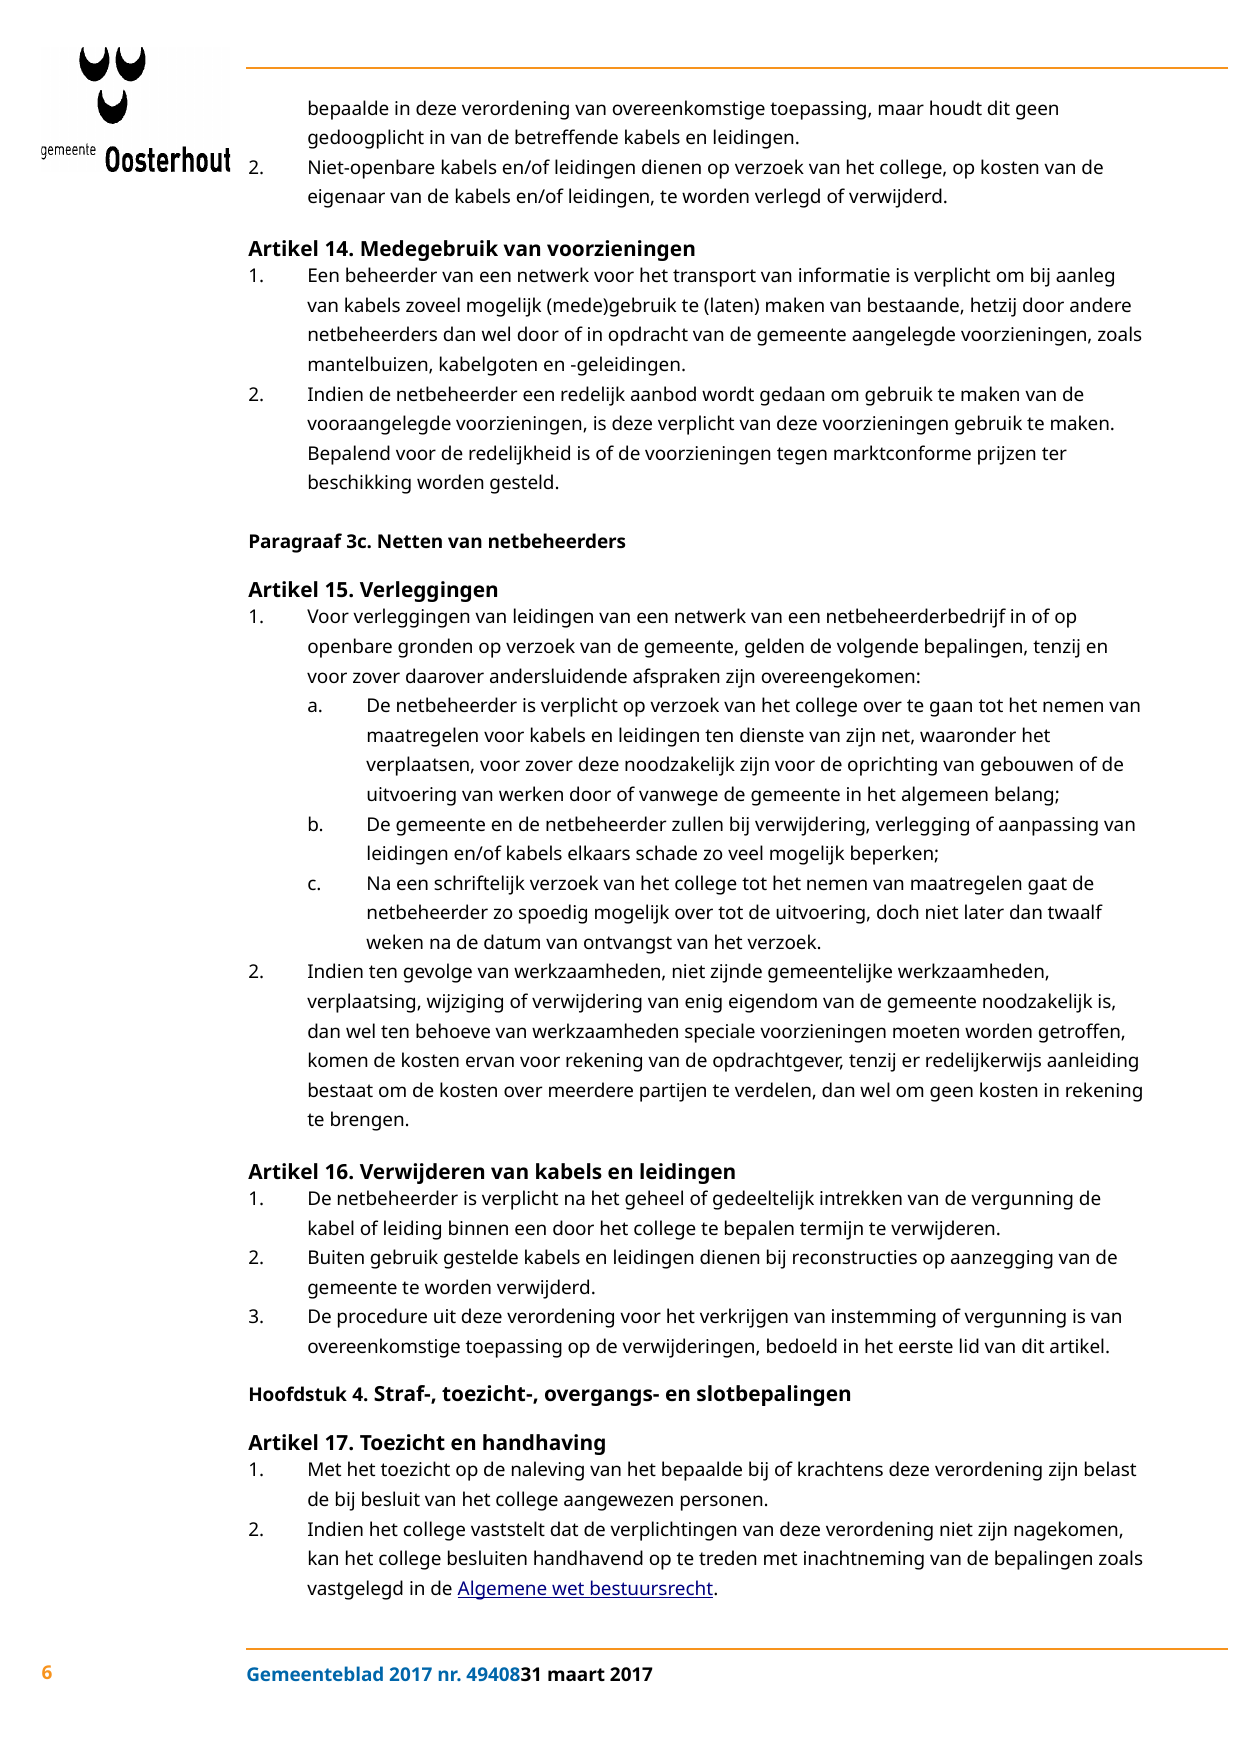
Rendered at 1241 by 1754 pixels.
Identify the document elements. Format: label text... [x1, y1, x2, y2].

list Met het toezicht op de naleving van het bepaalde bij of krachtens deze verordening zijn belast de bij besluit van het college aangewezen personen. [248, 1457, 1152, 1512]
list Indien ten gevolge van werkzaamheden, niet zijnde gemeentelijke werkzaamheden, verplaatsing, wijziging of verwijdering van enig eigendom van de gemeente noodzakelijk is, dan wel ten behoeve van werkzaamheden speciale voorzieningen moeten worden getroffen, komen de kosten ervan voor rekening van de opdrachtgever, tenzij er redelijkerwijs aanleiding bestaat om de kosten over meerdere partijen te verdelen, dan wel om geen kosten in rekening te brengen. [248, 959, 1152, 1132]
list Indien het college vaststelt dat de verplichtingen van deze verordening niet zijn nagekomen, kan het college besluiten handhavend op te treden met inachtneming van de bepalingen zoals vastgelegd in de Algemene wet bestuursrecht. [248, 1516, 1152, 1601]
list Na een schriftelijk verzoek van het college tot het nemen van maatregelen gaat de netbeheerder zo spoedig mogelijk over tot de uitvoering, doch niet later dan twaalf weken na de datum van ontvangst van het verzoek. [307, 870, 1152, 955]
list bepaalde in deze verordening van overeenkomstige toepassing, maar houdt dit geen gedoogplicht in van de betreffende kabels en leidingen. [248, 95, 1152, 150]
list De gemeente en de netbeheerder zullen bij verwijdering, verlegging of aanpassing van leidingen en/of kabels elkaars schade zo veel mogelijk beperken; [307, 811, 1152, 866]
list Niet-openbare kabels en/of leidingen dienen op verzoek van het college, op kosten van de eigenaar van de kabels en/of leidingen, te worden verlegd of verwijderd. [248, 154, 1152, 209]
text Artikel 14. Medegebruik van voorzieningen [248, 234, 1152, 262]
list Buiten gebruik gestelde kabels en leidingen dienen bij reconstructies op aanzegging van de gemeente te worden verwijderd. [248, 1244, 1152, 1300]
text Artikel 17. Toezicht en handhaving [248, 1428, 1152, 1457]
text Hoofdstuk 4. Straf-, toezicht-, overgangs- en slotbepalingen [248, 1379, 1152, 1407]
text Paragraaf 3c. Netten van netbeheerders [248, 529, 1152, 554]
list Voor verleggingen van leidingen van een netwerk van een netbeheerderbedrijf in of op openbare gronden op verzoek van de gemeente, gelden de volgende bepalingen, tenzij en voor zover daarover andersluidende afspraken zijn overeengekomen: [248, 604, 1152, 688]
text Artikel 16. Verwijderen van kabels en leidingen [248, 1157, 1152, 1185]
text Artikel 15. Verleggingen [248, 575, 1152, 604]
list Een beheerder van een netwerk voor het transport van informatie is verplicht om bij aanleg van kabels zoveel mogelijk (mede)gebruik te (laten) maken van bestaande, hetzij door andere netbeheerders dan wel door of in opdracht van de gemeente aangelegde voorzieningen, zoals mantelbuizen, kabelgoten en -geleidingen. [248, 262, 1152, 377]
list De netbeheerder is verplicht op verzoek van het college over te gaan tot het nemen van maatregelen voor kabels en leidingen ten dienste van zijn net, waaronder het verplaatsen, voor zover deze noodzakelijk zijn voor de oprichting van gebouwen of de uitvoering van werken door of vanwege de gemeente in het algemeen belang; [307, 692, 1152, 807]
picture [41, 47, 231, 172]
list Indien de netbeheerder een redelijk aanbod wordt gedaan om gebruik te maken van de vooraangelegde voorzieningen, is deze verplicht van deze voorzieningen gebruik te maken. Bepalend voor de redelijkheid is of de voorzieningen tegen marktconforme prijzen ter beschikking worden gesteld. [248, 381, 1152, 495]
list De procedure uit deze verordening voor het verkrijgen van instemming of vergunning is van overeenkomstige toepassing op de verwijderingen, bedoeld in het eerste lid van dit artikel. [248, 1304, 1152, 1359]
list De netbeheerder is verplicht na het geheel of gedeeltelijk intrekken van de vergunning de kabel of leiding binnen een door het college te bepalen termijn te verwijderen. [248, 1185, 1152, 1241]
